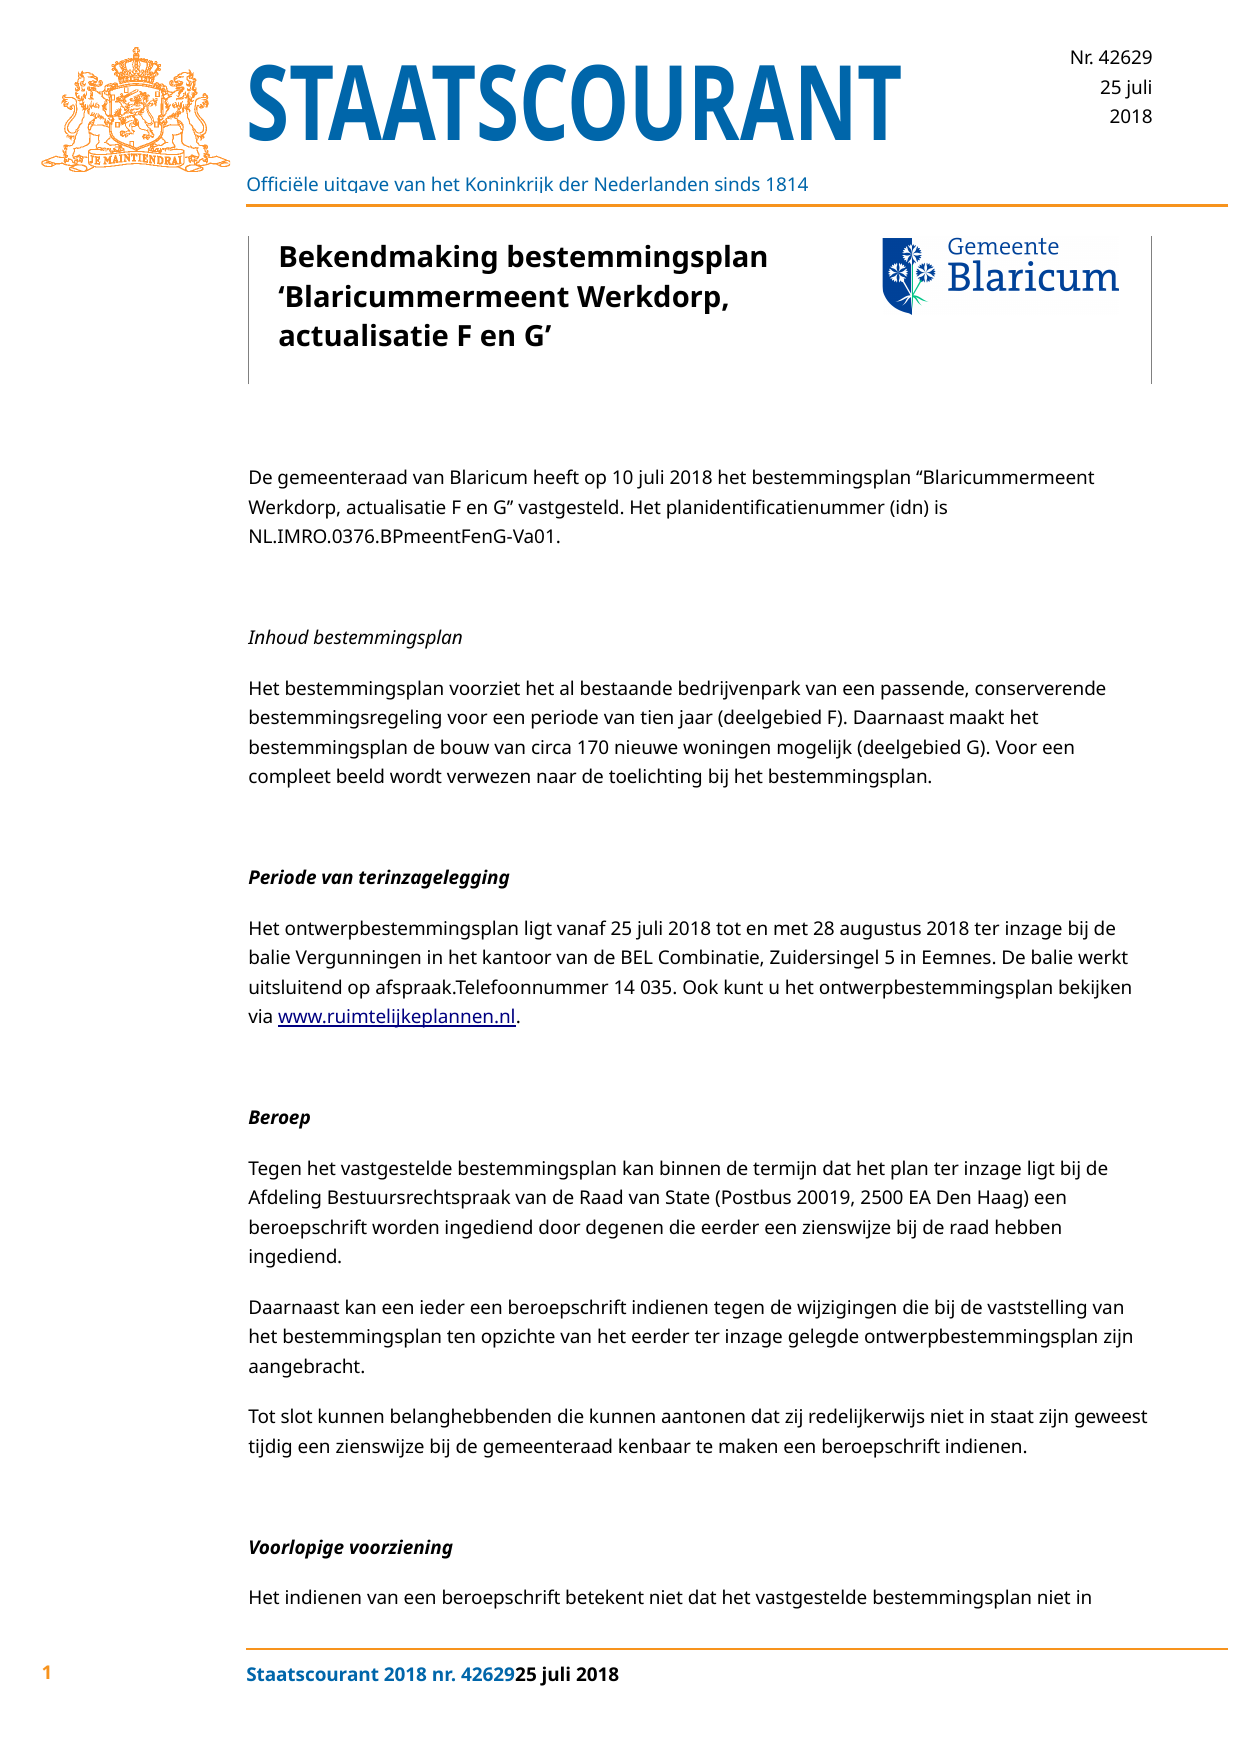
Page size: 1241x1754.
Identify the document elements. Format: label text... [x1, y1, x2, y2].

text Daarnaast kan een ieder een beroepschrift indienen tegen de wijzigingen die bij de vaststelling van het bestemmingsplan ten opzichte van het eerder ter inzage gelegde ontwerpbestemmingsplan zijn aangebracht. [248, 1294, 1152, 1379]
text Het bestemmingsplan voorziet het al bestaande bedrijvenpark van een passende, conserverende bestemmingsregeling voor een periode van tien jaar (deelgebied F). Daarnaast maakt het bestemmingsplan de bouw van circa 170 nieuwe woningen mogelijk (deelgebied G). Voor een compleet beeld wordt verwezen naar de toelichting bij het bestemmingsplan. [248, 675, 1152, 789]
text Beroep [248, 1104, 1152, 1130]
picture [882, 236, 1119, 315]
text Inhoud bestemmingsplan [248, 624, 1152, 650]
text De gemeenteraad van Blaricum heeft op 10 juli 2018 het bestemmingsplan ‘‘Blaricummermeent Werkdorp, actualisatie F en G’’ vastgesteld. Het planidentificatienummer (idn) is NL.IMRO.0376.BPmeentFenG-Va01. [248, 464, 1152, 549]
picture [41, 47, 231, 172]
table_header Bekendmaking bestemmingsplan ‘Blaricummermeent Werkdorp, actualisatie F en G’ [249, 236, 850, 384]
text Tegen het vastgestelde bestemmingsplan kan binnen de termijn dat het plan ter inzage ligt bij de Afdeling Bestuursrechtspraak van de Raad van State (Postbus 20019, 2500 EA Den Haag) een beroepschrift worden ingediend door degenen die eerder een zienswijze bij de raad hebben ingediend. [248, 1155, 1152, 1269]
text Tot slot kunnen belanghebbenden die kunnen aantonen dat zij redelijkerwijs niet in staat zijn geweest tijdig een zienswijze bij de gemeenteraad kenbaar te maken een beroepschrift indienen. [248, 1403, 1152, 1459]
text Periode van terinzagelegging [248, 864, 1152, 890]
text Het ontwerpbestemmingsplan ligt vanaf 25 juli 2018 tot en met 28 augustus 2018 ter inzage bij de balie Vergunningen in het kantoor van de BEL Combinatie, Zuidersingel 5 in Eemnes. De balie werkt uitsluitend op afspraak.Telefoonnummer 14 035. Ook kunt u het ontwerpbestemmingsplan bekijken via www.ruimtelijkeplannen.nl. [248, 915, 1152, 1029]
text Voorlopige voorziening [248, 1534, 1152, 1560]
table_header [850, 236, 1151, 384]
text Het indienen van een beroepschrift betekent niet dat het vastgestelde bestemmingsplan niet in [248, 1584, 1152, 1610]
